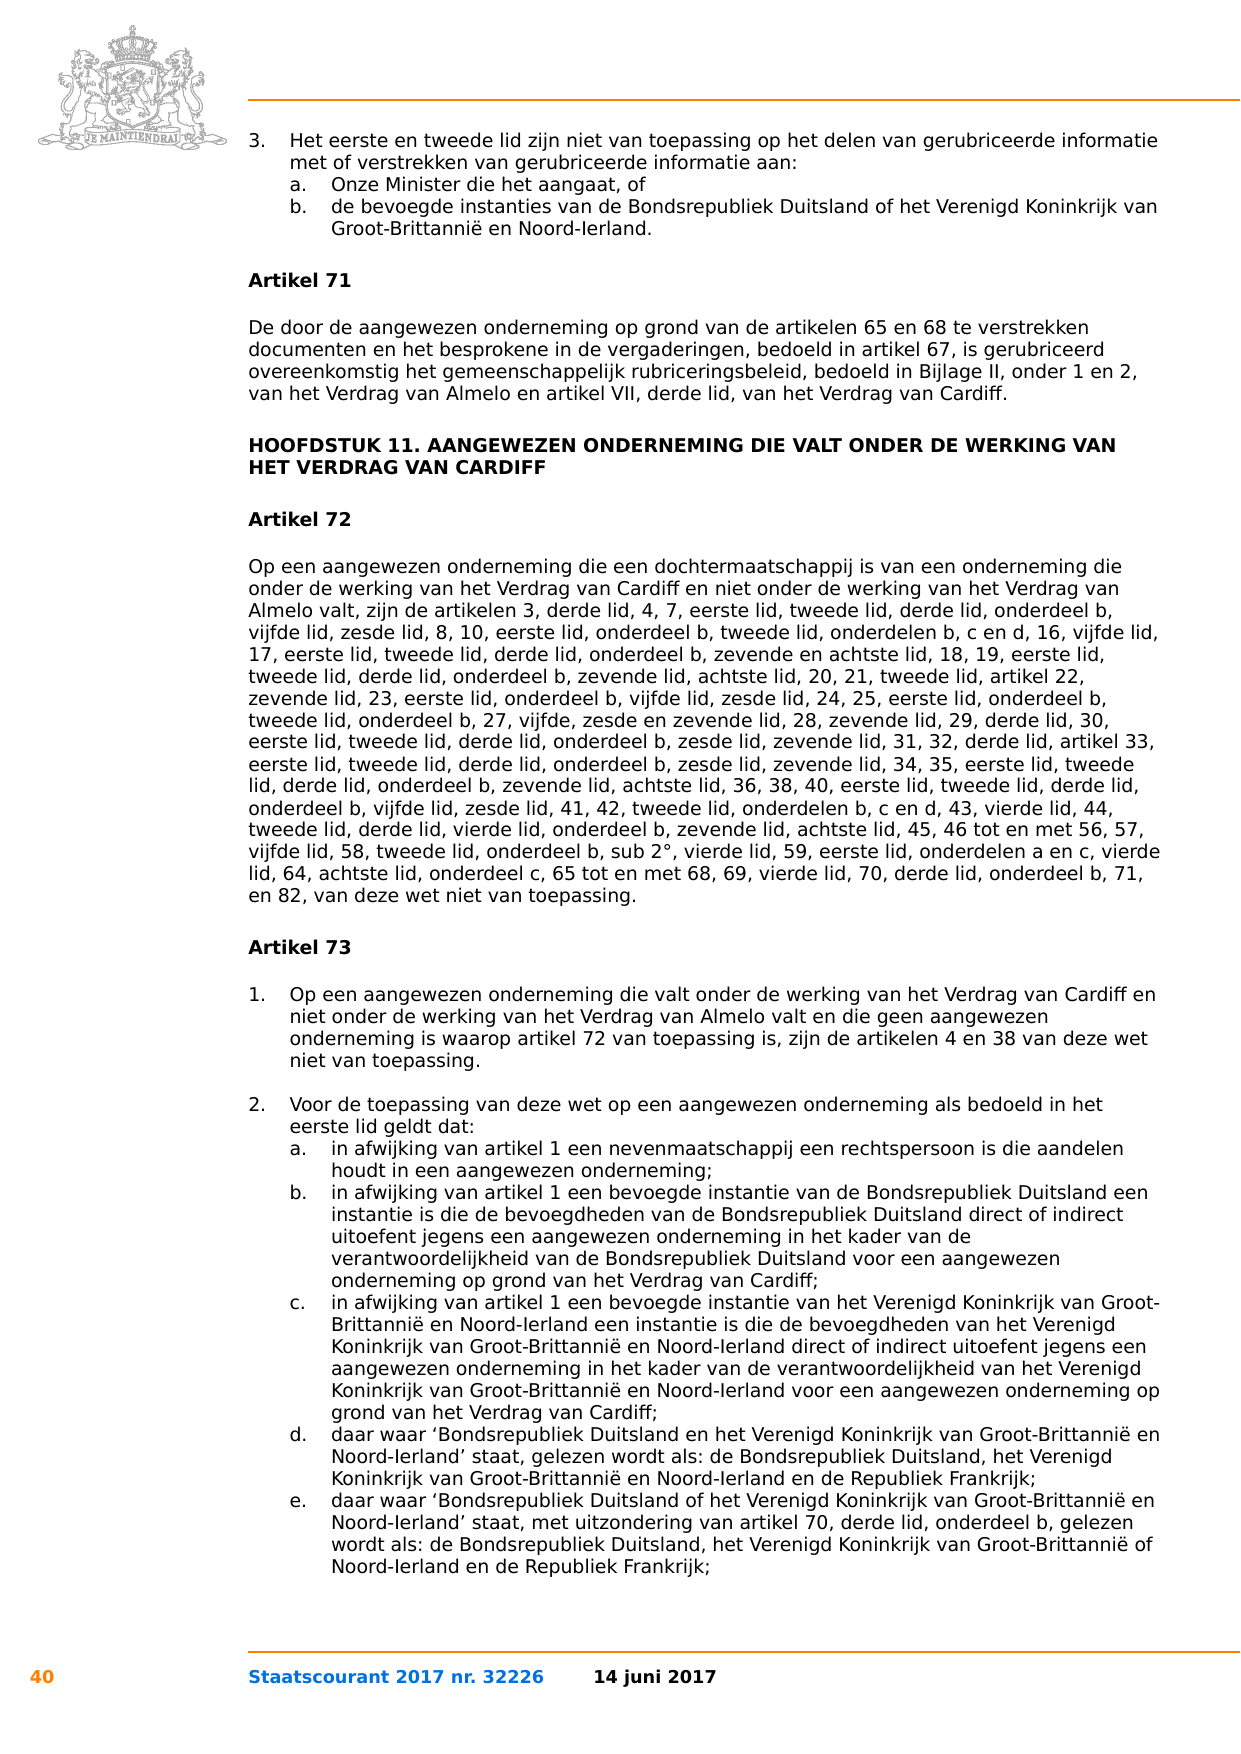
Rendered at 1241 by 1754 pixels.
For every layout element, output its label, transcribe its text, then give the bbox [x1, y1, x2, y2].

text 3. Het eerste en tweede lid zijn niet van toepassing op het delen van gerubriceerde informatie met of verstrekken van gerubriceerde informatie aan: [248, 130, 1163, 174]
text Op een aangewezen onderneming die een dochtermaatschappij is van een onderneming die onder de werking van het Verdrag van Cardiff en niet onder de werking van het Verdrag van Almelo valt, zijn de artikelen 3, derde lid, 4, 7, eerste lid, tweede lid, derde lid, onderdeel b, vijfde lid, zesde lid, 8, 10, eerste lid, onderdeel b, tweede lid, onderdelen b, c en d, 16, vijfde lid, 17, eerste lid, tweede lid, derde lid, onderdeel b, zevende en achtste lid, 18, 19, eerste lid, tweede lid, derde lid, onderdeel b, zevende lid, achtste lid, 20, 21, tweede lid, artikel 22, zevende lid, 23, eerste lid, onderdeel b, vijfde lid, zesde lid, 24, 25, eerste lid, onderdeel b, tweede lid, onderdeel b, 27, vijfde, zesde en zevende lid, 28, zevende lid, 29, derde lid, 30, eerste lid, tweede lid, derde lid, onderdeel b, zesde lid, zevende lid, 31, 32, derde lid, artikel 33, eerste lid, tweede lid, derde lid, onderdeel b, zesde lid, zevende lid, 34, 35, eerste lid, tweede lid, derde lid, onderdeel b, zevende lid, achtste lid, 36, 38, 40, eerste lid, tweede lid, derde lid, onderdeel b, vijfde lid, zesde lid, 41, 42, tweede lid, onderdelen b, c en d, 43, vierde lid, 44, tweede lid, derde lid, vierde lid, onderdeel b, zevende lid, achtste lid, 45, 46 tot en met 56, 57, vijfde lid, 58, tweede lid, onderdeel b, sub 2°, vierde lid, 59, eerste lid, onderdelen a en c, vierde lid, 64, achtste lid, onderdeel c, 65 tot en met 68, 69, vierde lid, 70, derde lid, onderdeel b, 71, en 82, van deze wet niet van toepassing. [248, 556, 1163, 907]
text De door de aangewezen onderneming op grond van de artikelen 65 en 68 te verstrekken documenten en het besprokene in de vergaderingen, bedoeld in artikel 67, is gerubriceerd overeenkomstig het gemeenschappelijk rubriceringsbeleid, bedoeld in Bijlage II, onder 1 en 2, van het Verdrag van Almelo en artikel VII, derde lid, van het Verdrag van Cardiff. [248, 317, 1163, 405]
text b. de bevoegde instanties van de Bondsrepubliek Duitsland of het Verenigd Koninkrijk van Groot-Brittannië en Noord-Ierland. [289, 196, 1163, 240]
text 2. Voor de toepassing van deze wet op een aangewezen onderneming als bedoeld in het eerste lid geldt dat: [248, 1094, 1163, 1138]
text 1. Op een aangewezen onderneming die valt onder de werking van het Verdrag van Cardiff en niet onder de werking van het Verdrag van Almelo valt en die geen aangewezen onderneming is waarop artikel 72 van toepassing is, zijn de artikelen 4 en 38 van deze wet niet van toepassing. [248, 984, 1163, 1072]
text b. in afwijking van artikel 1 een bevoegde instantie van de Bondsrepubliek Duitsland een instantie is die de bevoegdheden van de Bondsrepubliek Duitsland direct of indirect uitoefent jegens een aangewezen onderneming in het kader van de verantwoordelijkheid van de Bondsrepubliek Duitsland voor een aangewezen onderneming op grond van het Verdrag van Cardiff; [289, 1182, 1163, 1292]
subtitle Artikel 73 [248, 937, 1163, 959]
subtitle Artikel 71 [248, 270, 1163, 292]
subtitle Artikel 72 [248, 509, 1163, 531]
subtitle HOOFDSTUK 11. AANGEWEZEN ONDERNEMING DIE VALT ONDER DE WERKING VAN HET VERDRAG VAN CARDIFF [248, 435, 1163, 479]
text a. Onze Minister die het aangaat, of [289, 174, 1163, 196]
text d. daar waar ‘Bondsrepubliek Duitsland en het Verenigd Koninkrijk van Groot-Brittannië en Noord-Ierland’ staat, gelezen wordt als: de Bondsrepubliek Duitsland, het Verenigd Koninkrijk van Groot-Brittannië en Noord-Ierland en de Republiek Frankrijk; [289, 1424, 1163, 1490]
picture [38, 25, 227, 150]
text e. daar waar ‘Bondsrepubliek Duitsland of het Verenigd Koninkrijk van Groot-Brittannië en Noord-Ierland’ staat, met uitzondering van artikel 70, derde lid, onderdeel b, gelezen wordt als: de Bondsrepubliek Duitsland, het Verenigd Koninkrijk van Groot-Brittannië of Noord-Ierland en de Republiek Frankrijk; [289, 1490, 1163, 1578]
text c. in afwijking van artikel 1 een bevoegde instantie van het Verenigd Koninkrijk van Groot-Brittannië en Noord-Ierland een instantie is die de bevoegdheden van het Verenigd Koninkrijk van Groot-Brittannië en Noord-Ierland direct of indirect uitoefent jegens een aangewezen onderneming in het kader van de verantwoordelijkheid van het Verenigd Koninkrijk van Groot-Brittannië en Noord-Ierland voor een aangewezen onderneming op grond van het Verdrag van Cardiff; [289, 1292, 1163, 1424]
text a. in afwijking van artikel 1 een nevenmaatschappij een rechtspersoon is die aandelen houdt in een aangewezen onderneming; [289, 1138, 1163, 1182]
